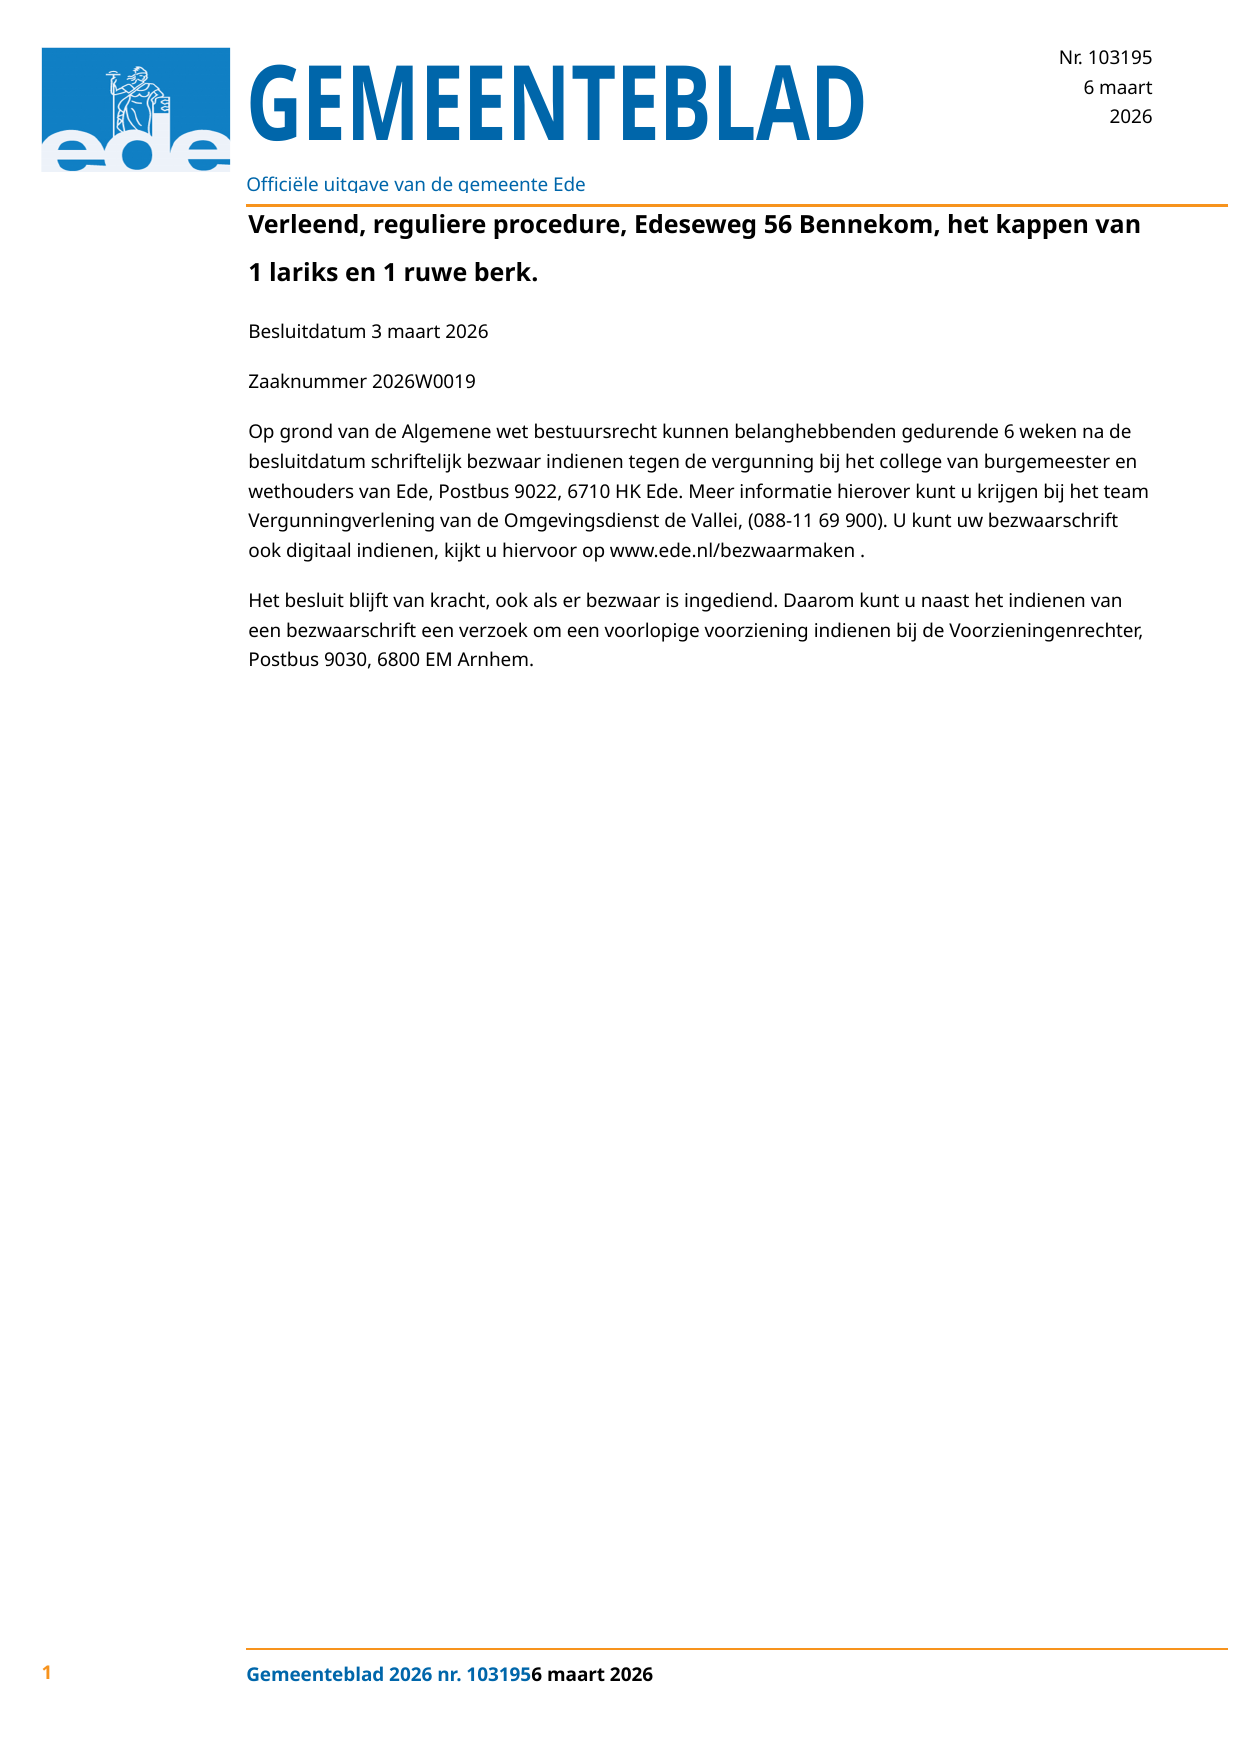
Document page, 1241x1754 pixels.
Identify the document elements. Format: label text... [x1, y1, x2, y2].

text Verleend, reguliere procedure, Edeseweg 56 Bennekom, het kappen van 1 lariks en 1 ruwe berk. [248, 207, 1152, 288]
text Zaaknummer 2026W0019 [248, 368, 1152, 394]
text Het besluit blijft van kracht, ook als er bezwaar is ingediend. Daarom kunt u naast het indienen van een bezwaarschrift een verzoek om een voorlopige voorziening indienen bij de Voorzieningenrechter, Postbus 9030, 6800 EM Arnhem. [248, 587, 1152, 672]
text Besluitdatum 3 maart 2026 [248, 318, 1152, 344]
picture [41, 47, 231, 172]
text Op grond van de Algemene wet bestuursrecht kunnen belanghebbenden gedurende 6 weken na de besluitdatum schriftelijk bezwaar indienen tegen de vergunning bij het college van burgemeester en wethouders van Ede, Postbus 9022, 6710 HK Ede. Meer informatie hierover kunt u krijgen bij het team Vergunningverlening van de Omgevingsdienst de Vallei, (088-11 69 900). U kunt uw bezwaarschrift ook digitaal indienen, kijkt u hiervoor op www.ede.nl/bezwaarmaken . [248, 419, 1152, 563]
